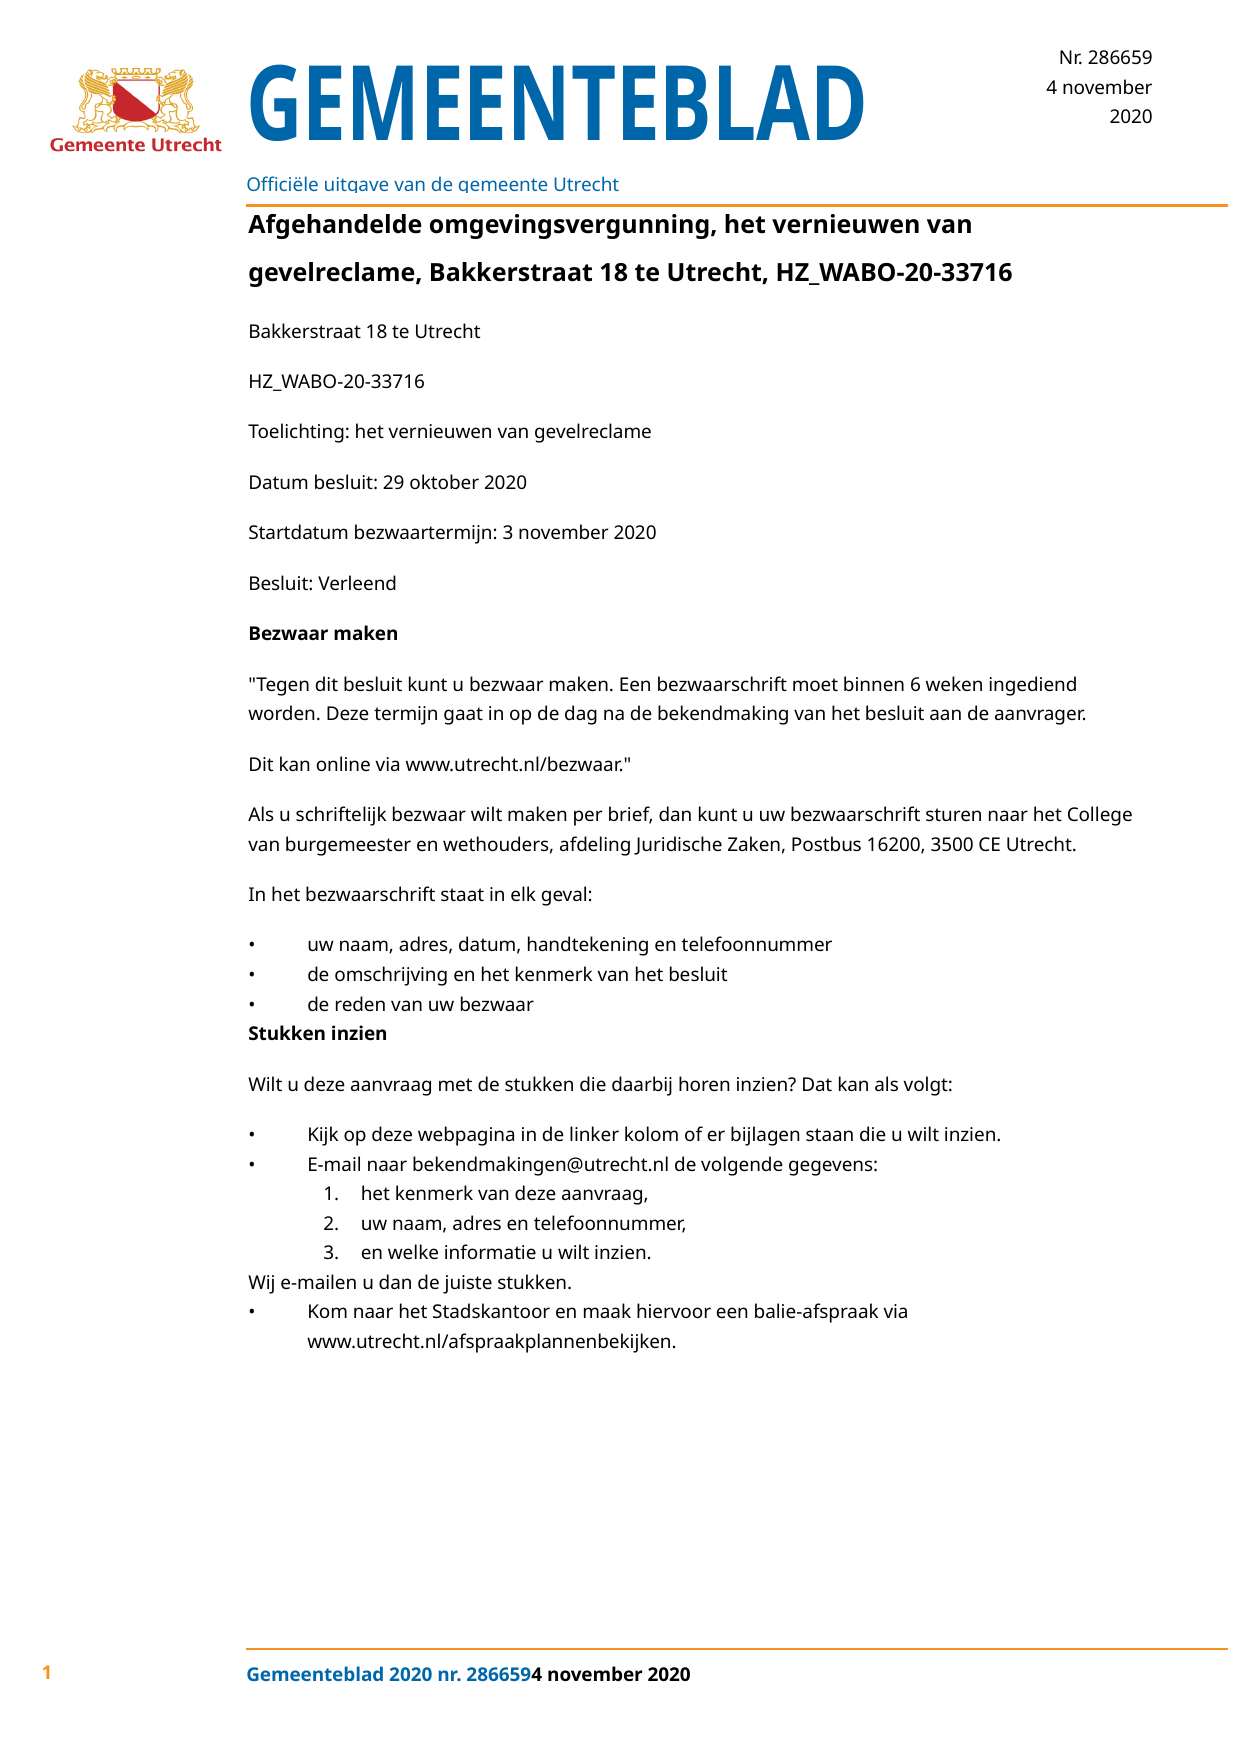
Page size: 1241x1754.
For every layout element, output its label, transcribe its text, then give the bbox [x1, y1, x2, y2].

text "Tegen dit besluit kunt u bezwaar maken. Een bezwaarschrift moet binnen 6 weken ingediend worden. Deze termijn gaat in op de dag na de bekendmaking van het besluit aan de aanvrager. [248, 671, 1152, 726]
list Kom naar het Stadskantoor en maak hiervoor een balie-afspraak via www.utrecht.nl/afspraakplannenbekijken. [248, 1299, 1152, 1354]
text Datum besluit: 29 oktober 2020 [248, 469, 1152, 495]
text Besluit: Verleend [248, 570, 1152, 596]
text Bakkerstraat 18 te Utrecht [248, 318, 1152, 344]
list de reden van uw bezwaar [248, 991, 1152, 1017]
text HZ_WABO-20-33716 [248, 368, 1152, 394]
text Toelichting: het vernieuwen van gevelreclame [248, 419, 1152, 444]
text Startdatum bezwaartermijn: 3 november 2020 [248, 519, 1152, 545]
list de omschrijving en het kenmerk van het besluit [248, 961, 1152, 987]
list het kenmerk van deze aanvraag, [323, 1180, 1152, 1206]
text Bezwaar maken [248, 620, 1152, 646]
text Dit kan online via www.utrecht.nl/bezwaar." [248, 751, 1152, 777]
text Afgehandelde omgevingsvergunning, het vernieuwen van gevelreclame, Bakkerstraat 18 te Utrecht, HZ_WABO-20-33716 [248, 207, 1152, 288]
list en welke informatie u wilt inzien. [323, 1239, 1152, 1265]
picture [41, 47, 231, 172]
text Stukken inzien [248, 1020, 1152, 1046]
text Als u schriftelijk bezwaar wilt maken per brief, dan kunt u uw bezwaarschrift sturen naar het College van burgemeester en wethouders, afdeling Juridische Zaken, Postbus 16200, 3500 CE Utrecht. [248, 801, 1152, 857]
list uw naam, adres, datum, handtekening en telefoonnummer [248, 932, 1152, 957]
list uw naam, adres en telefoonnummer, [323, 1210, 1152, 1236]
text In het bezwaarschrift staat in elk geval: [248, 881, 1152, 907]
list Kijk op deze webpagina in de linker kolom of er bijlagen staan die u wilt inzien. [248, 1121, 1152, 1147]
list E-mail naar bekendmakingen@utrecht.nl de volgende gegevens: [248, 1151, 1152, 1177]
text Wilt u deze aanvraag met de stukken die daarbij horen inzien? Dat kan als volgt: [248, 1071, 1152, 1097]
text Wij e-mailen u dan de juiste stukken. [248, 1269, 1152, 1295]
